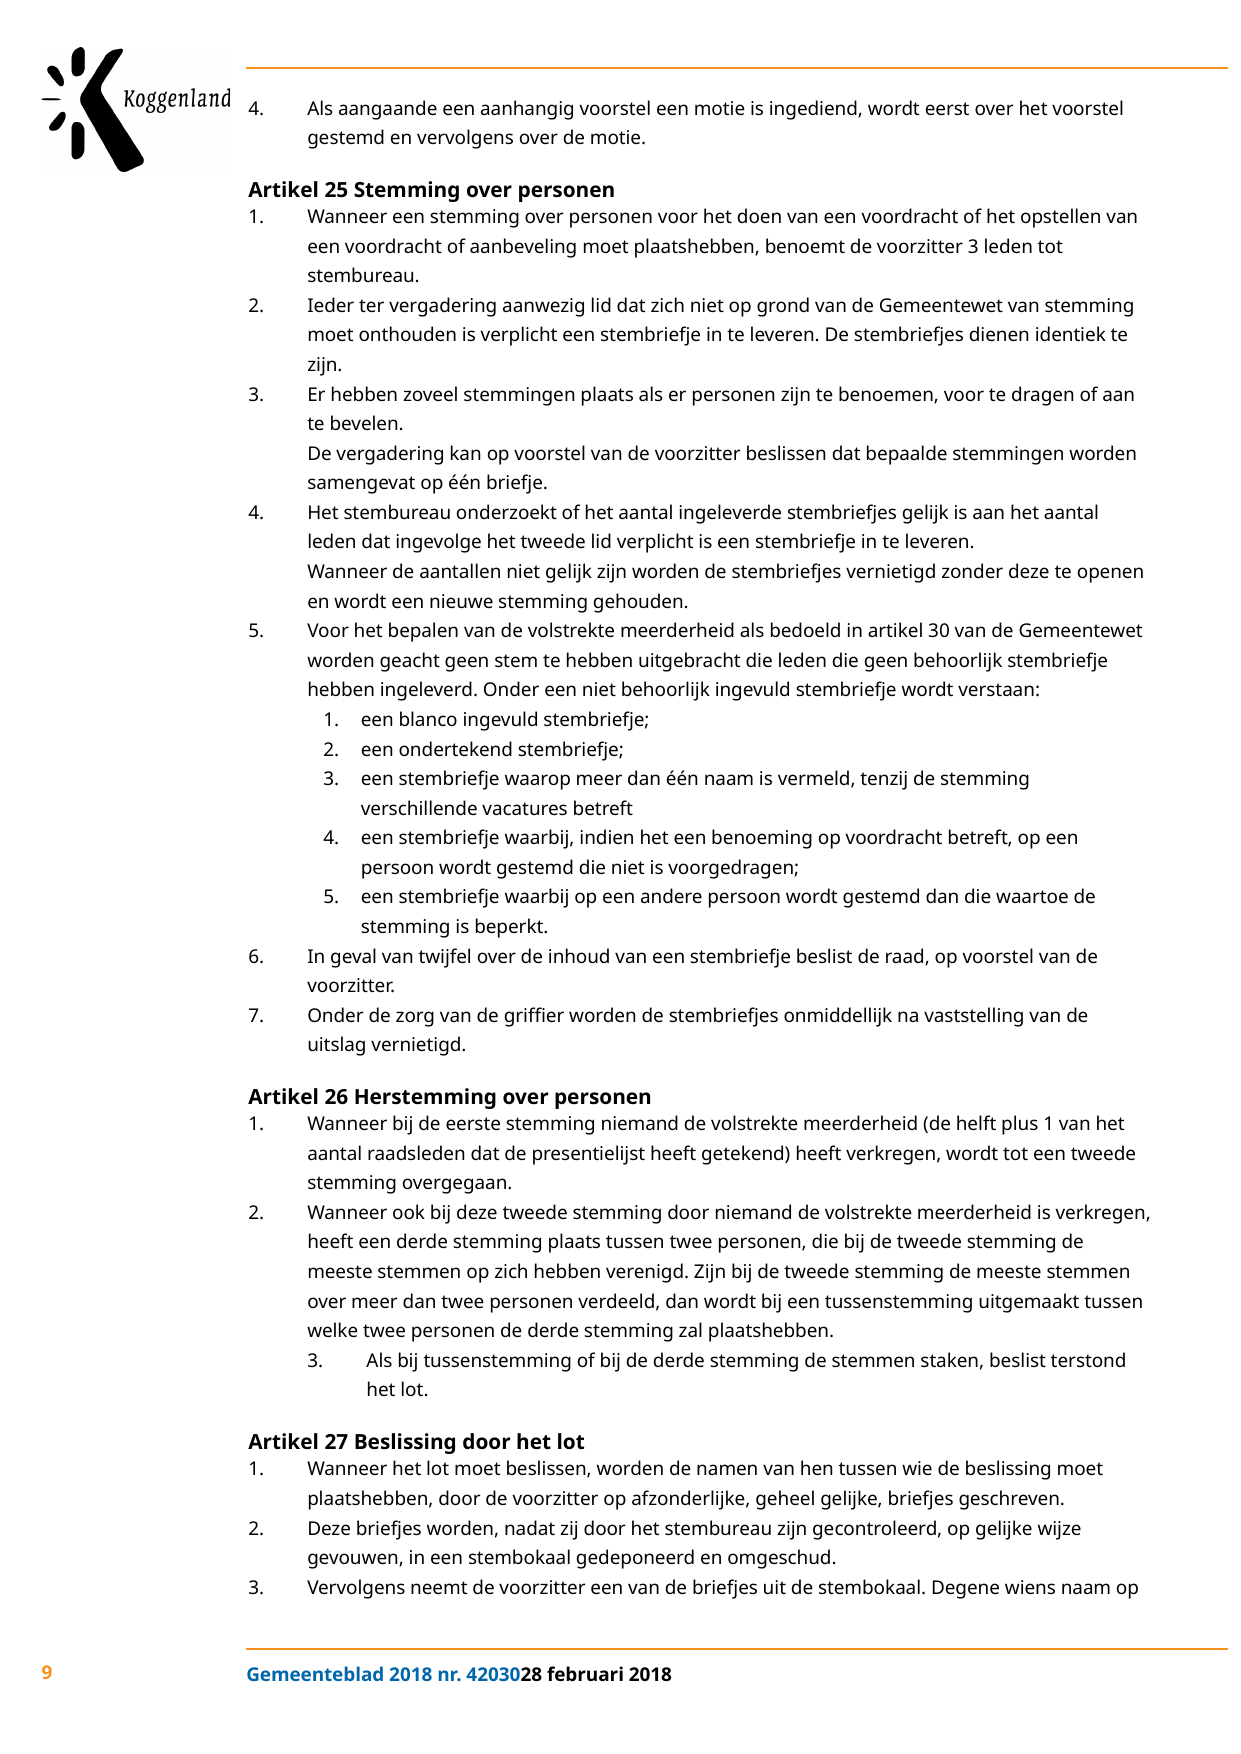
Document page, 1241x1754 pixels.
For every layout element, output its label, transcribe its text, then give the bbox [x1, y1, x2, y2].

list Als aangaande een aanhangig voorstel een motie is ingediend, wordt eerst over het voorstel gestemd en vervolgens over de motie. [248, 95, 1152, 150]
list Als bij tussenstemming of bij de derde stemming de stemmen staken, beslist terstond het lot. [307, 1347, 1152, 1402]
list een stembriefje waarbij op een andere persoon wordt gestemd dan die waartoe de stemming is beperkt. [323, 884, 1152, 939]
list Wanneer bij de eerste stemming niemand de volstrekte meerderheid (de helft plus 1 van het aantal raadsleden dat de presentielijst heeft getekend) heeft verkregen, wordt tot een tweede stemming overgegaan. [248, 1110, 1152, 1195]
list Er hebben zoveel stemmingen plaats als er personen zijn te benoemen, voor te dragen of aan te bevelen. [248, 381, 1152, 436]
list Deze briefjes worden, nadat zij door het stembureau zijn gecontroleerd, op gelijke wijze gevouwen, in een stembokaal gedeponeerd en omgeschud. [248, 1515, 1152, 1570]
list Wanneer ook bij deze tweede stemming door niemand de volstrekte meerderheid is verkregen, heeft een derde stemming plaats tussen twee personen, die bij de tweede stemming de meeste stemmen op zich hebben verenigd. Zijn bij de tweede stemming de meeste stemmen over meer dan twee personen verdeeld, dan wordt bij een tussenstemming uitgemaakt tussen welke twee personen de derde stemming zal plaatshebben. [248, 1199, 1152, 1343]
list Onder de zorg van de griffier worden de stembriefjes onmiddellijk na vaststelling van de uitslag vernietigd. [248, 1002, 1152, 1057]
list een blanco ingevuld stembriefje; [323, 706, 1152, 732]
text Artikel 26 Herstemming over personen [248, 1082, 1152, 1110]
list een ondertekend stembriefje; [323, 736, 1152, 761]
list In geval van twijfel over de inhoud van een stembriefje beslist de raad, op voorstel van de voorzitter. [248, 943, 1152, 998]
picture [41, 47, 231, 172]
list Wanneer de aantallen niet gelijk zijn worden de stembriefjes vernietigd zonder deze te openen en wordt een nieuwe stemming gehouden. [248, 558, 1152, 613]
text Artikel 27 Beslissing door het lot [248, 1427, 1152, 1456]
list De vergadering kan op voorstel van de voorzitter beslissen dat bepaalde stemmingen worden samengevat op één briefje. [248, 440, 1152, 495]
list een stembriefje waarop meer dan één naam is vermeld, tenzij de stemming verschillende vacatures betreft [323, 765, 1152, 821]
list Voor het bepalen van de volstrekte meerderheid als bedoeld in artikel 30 van de Gemeentewet worden geacht geen stem te hebben uitgebracht die leden die geen behoorlijk stembriefje hebben ingeleverd. Onder een niet behoorlijk ingevuld stembriefje wordt verstaan: [248, 617, 1152, 702]
list Het stembureau onderzoekt of het aantal ingeleverde stembriefjes gelijk is aan het aantal leden dat ingevolge het tweede lid verplicht is een stembriefje in te leveren. [248, 499, 1152, 554]
list Wanneer een stemming over personen voor het doen van een voordracht of het opstellen van een voordracht of aanbeveling moet plaatshebben, benoemt de voorzitter 3 leden tot stembureau. [248, 203, 1152, 288]
list een stembriefje waarbij, indien het een benoeming op voordracht betreft, op een persoon wordt gestemd die niet is voorgedragen; [323, 824, 1152, 880]
list Wanneer het lot moet beslissen, worden de namen van hen tussen wie de beslissing moet plaatshebben, door de voorzitter op afzonderlijke, geheel gelijke, briefjes geschreven. [248, 1456, 1152, 1511]
list Vervolgens neemt de voorzitter een van de briefjes uit de stembokaal. Degene wiens naam op [248, 1574, 1152, 1599]
text Artikel 25 Stemming over personen [248, 175, 1152, 203]
list Ieder ter vergadering aanwezig lid dat zich niet op grond van de Gemeentewet van stemming moet onthouden is verplicht een stembriefje in te leveren. De stembriefjes dienen identiek te zijn. [248, 292, 1152, 377]
